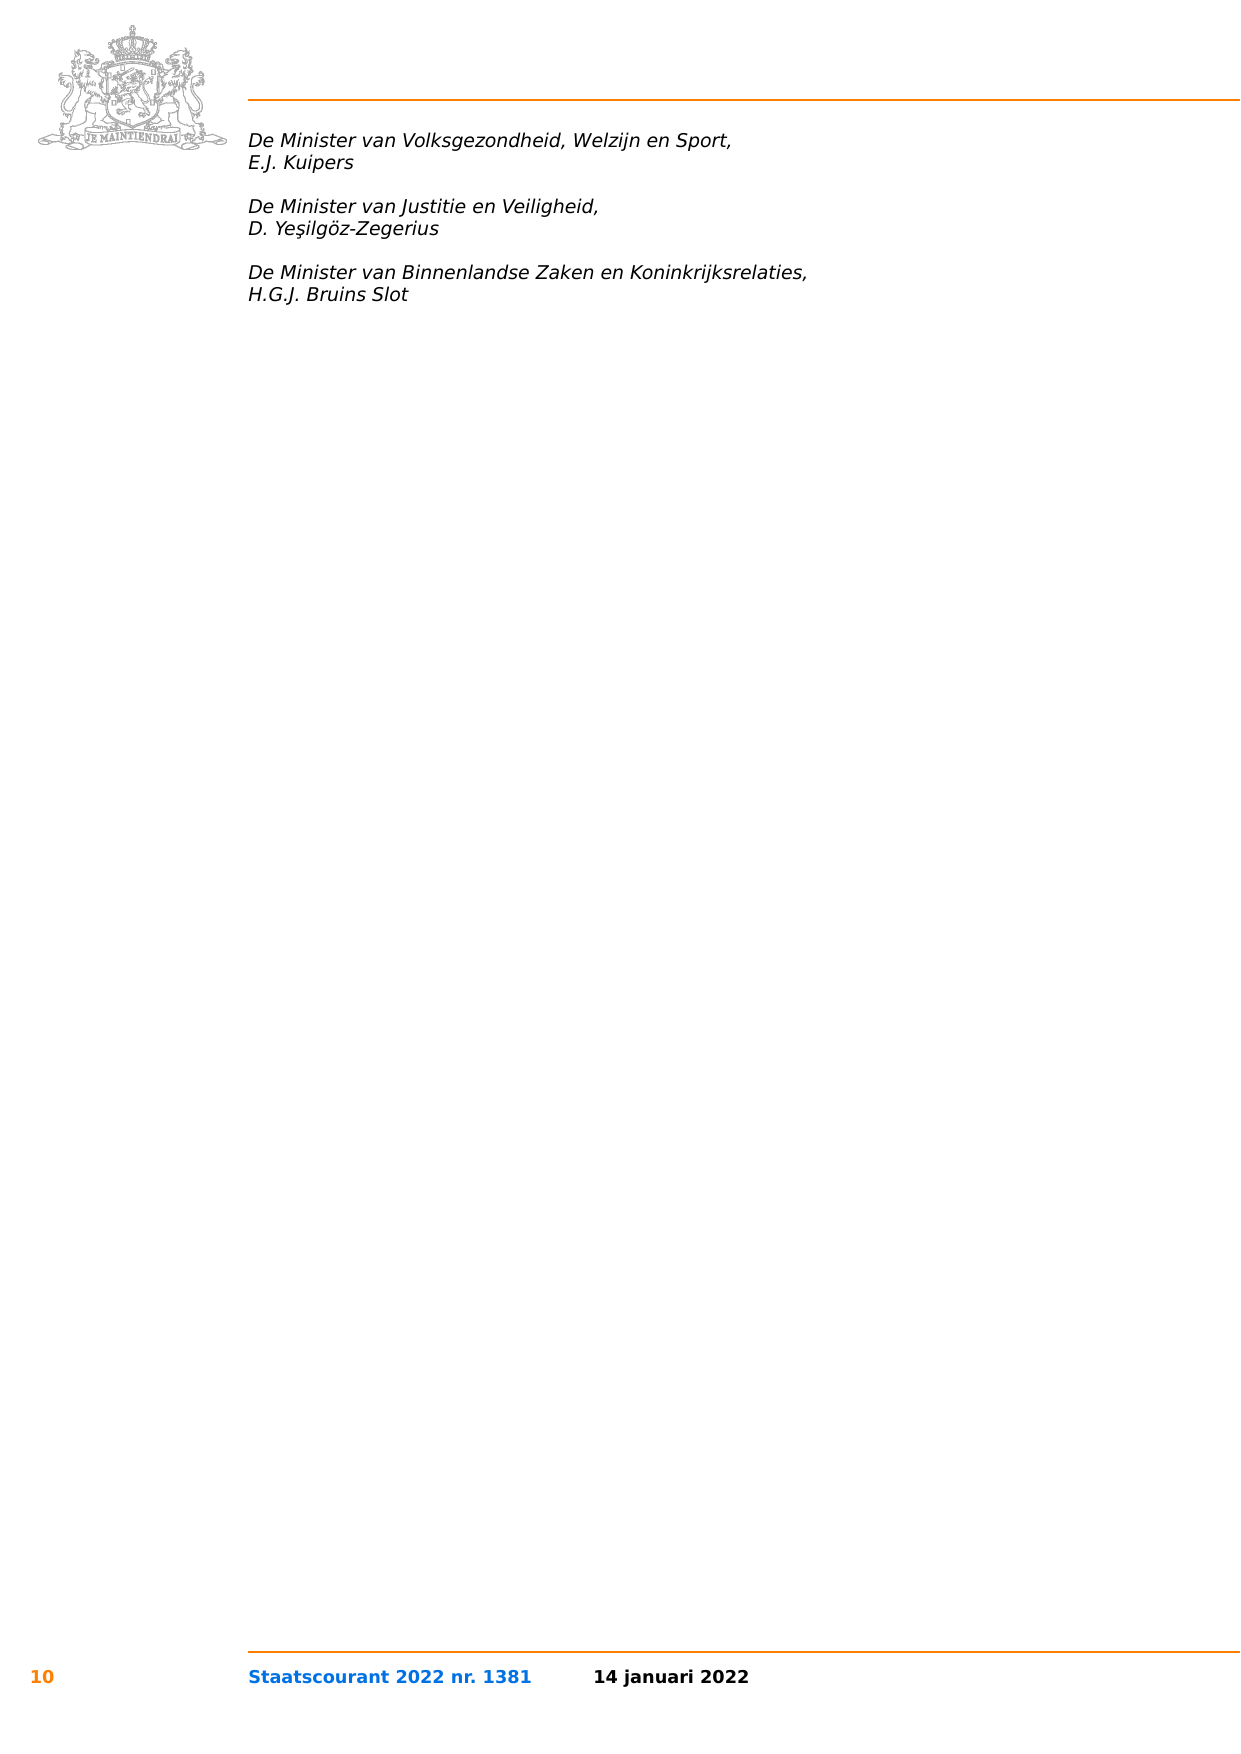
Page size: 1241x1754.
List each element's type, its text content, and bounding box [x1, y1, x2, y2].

text De Minister van Justitie en Veiligheid, D. Yeşilgöz-Zegerius [248, 196, 1163, 240]
picture [38, 25, 227, 150]
text De Minister van Volksgezondheid, Welzijn en Sport, E.J. Kuipers [248, 130, 1163, 174]
text De Minister van Binnenlandse Zaken en Koninkrijksrelaties, H.G.J. Bruins Slot [248, 262, 1163, 306]
